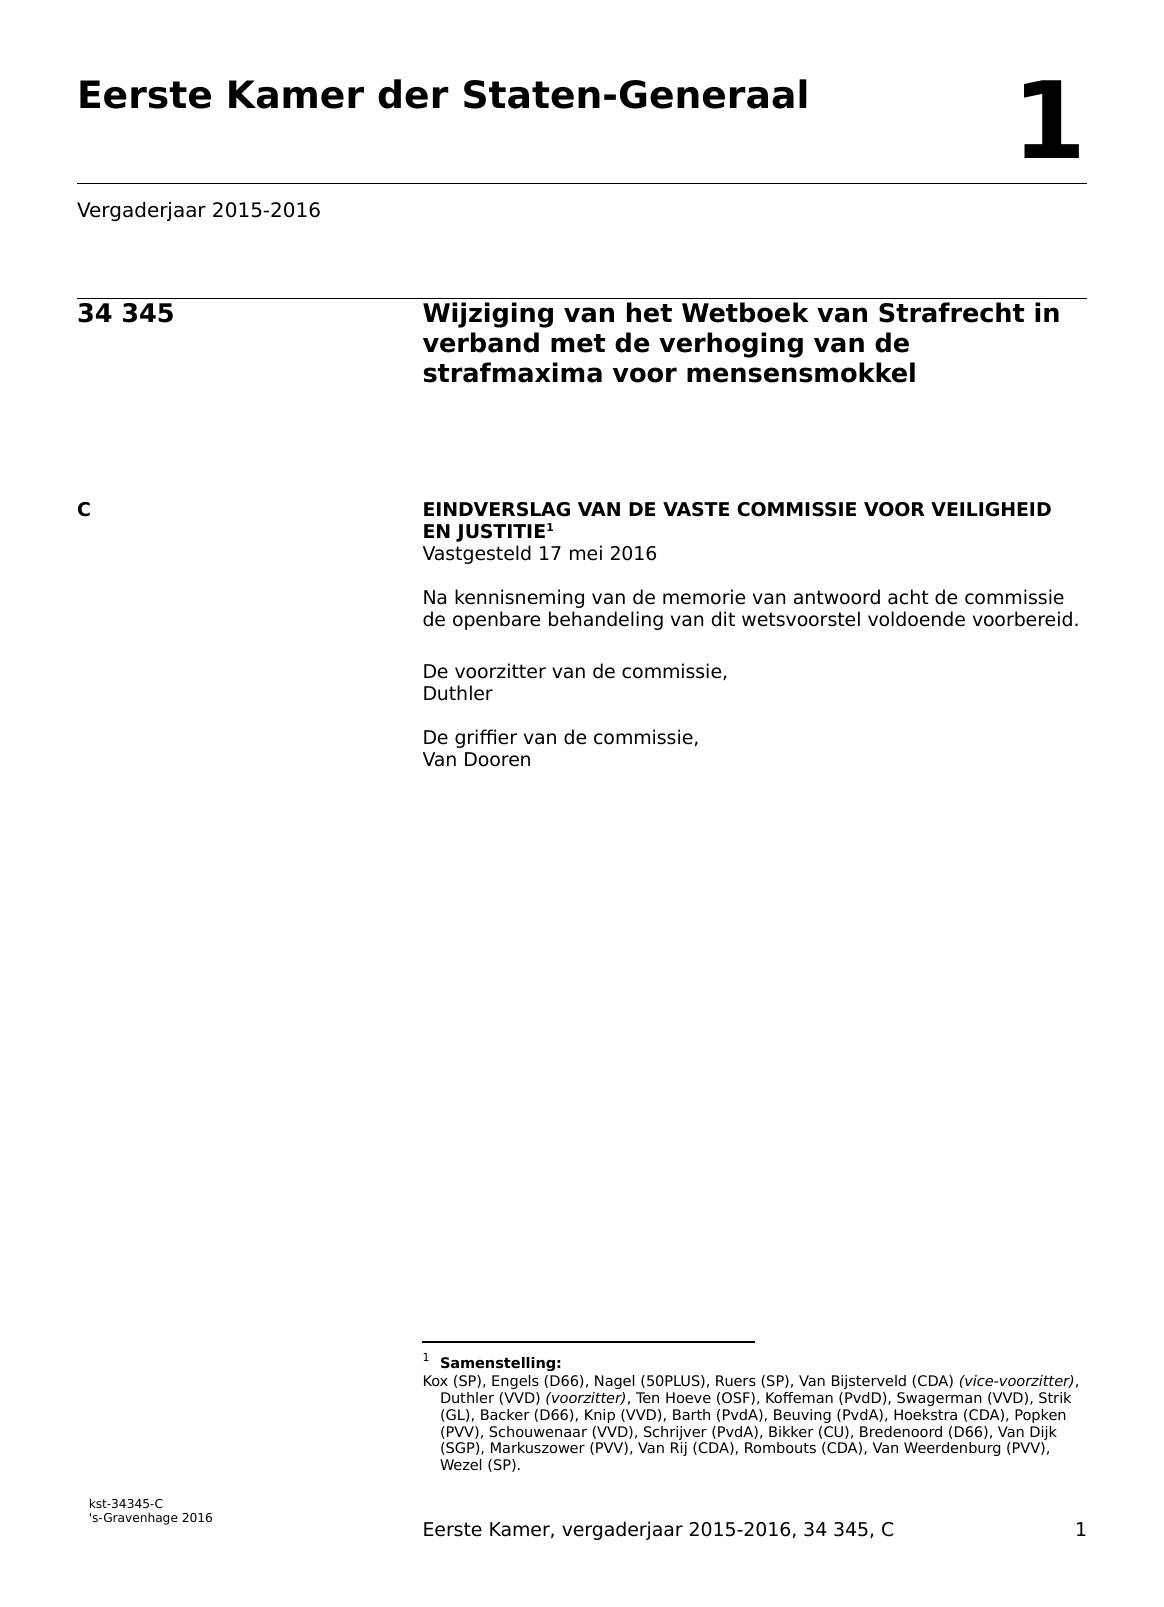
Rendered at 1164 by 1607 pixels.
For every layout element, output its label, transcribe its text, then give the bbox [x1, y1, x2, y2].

table_cell Vergaderjaar 2015-2016 [77, 184, 1087, 298]
table_header Eerste Kamer der Staten-Generaal [77, 59, 886, 183]
text Na kennisneming van de memorie van antwoord acht de commissie de openbare behandeling van dit wetsvoorstel voldoende voorbereid. [422, 587, 1087, 631]
text kst-34345-C [88, 1497, 323, 1511]
subtitle C EINDVERSLAG VAN DE VASTE COMMISSIE VOOR VEILIGHEID EN JUSTITIE [77, 499, 1087, 543]
subtitle 34 345 Wijziging van het Wetboek van Strafrecht in verband met de verhoging van de strafmaxima voor mensensmokkel [77, 299, 1087, 388]
text Samenstelling: [422, 1351, 1087, 1373]
table_header 1 [886, 59, 1087, 183]
text De voorzitter van de commissie, Duthler [422, 661, 1087, 705]
text 's-Gravenhage 2016 [88, 1511, 323, 1525]
text Vastgesteld 17 mei 2016 [422, 543, 1087, 565]
text Kox (SP), Engels (D66), Nagel (50PLUS), Ruers (SP), Van Bijsterveld (CDA) (vice-voorzitter), Duthler (VVD) (voorzitter), Ten Hoeve (OSF), Koffeman (PvdD), Swagerman (VVD), Strik (GL), Backer (D66), Knip (VVD), Barth (PvdA), Beuving (PvdA), Hoekstra (CDA), Popken (PVV), Schouwenaar (VVD), Schrijver (PvdA), Bikker (CU), Bredenoord (D66), Van Dijk (SGP), Markuszower (PVV), Van Rij (CDA), Rombouts (CDA), Van Weerdenburg (PVV), Wezel (SP). [422, 1373, 1087, 1474]
text De griffier van de commissie, Van Dooren [422, 727, 1087, 771]
